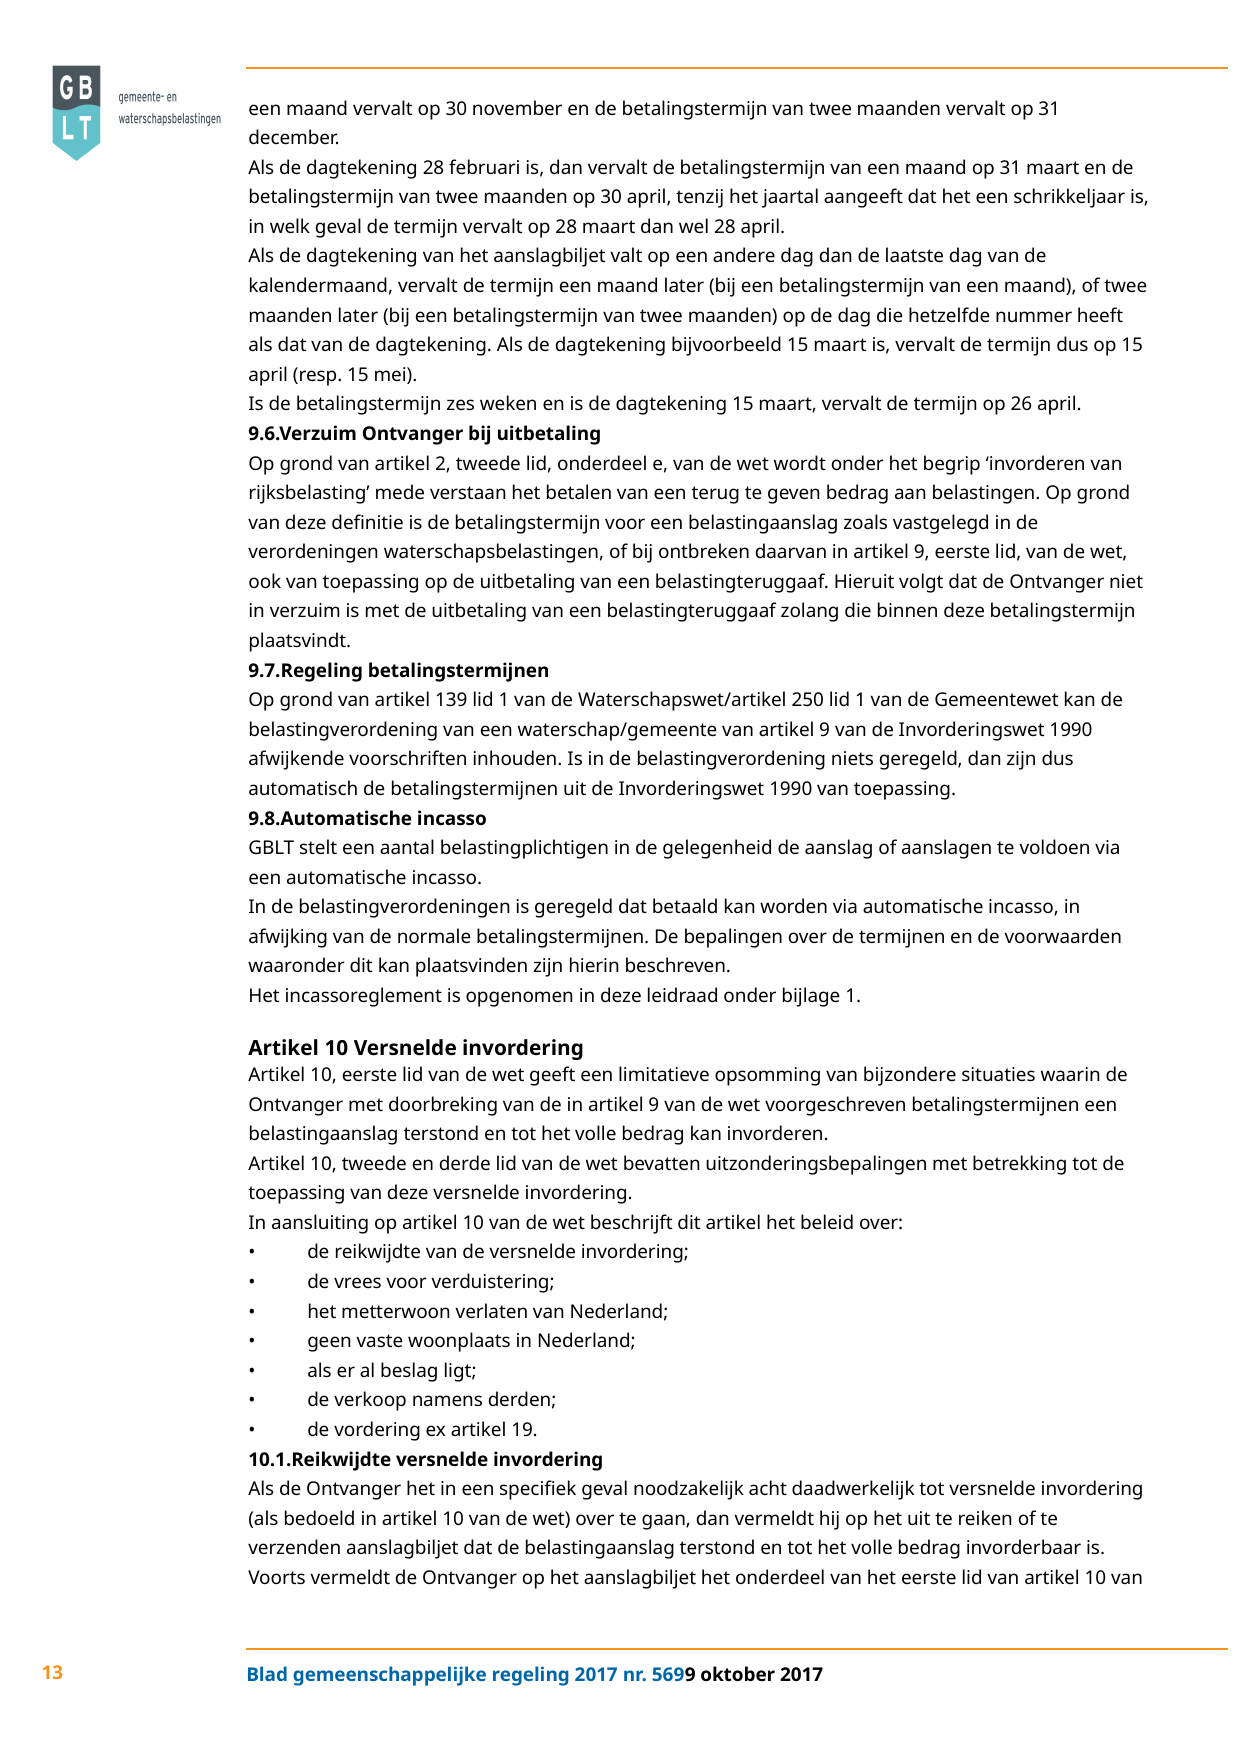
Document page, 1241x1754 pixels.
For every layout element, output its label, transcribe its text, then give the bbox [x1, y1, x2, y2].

text In de belastingverordeningen is geregeld dat betaald kan worden via automatische incasso, in afwijking van de normale betalingstermijnen. De bepalingen over de termijnen en de voorwaarden waaronder dit kan plaatsvinden zijn hierin beschreven. [248, 893, 1152, 978]
text Is de betalingstermijn zes weken en is de dagtekening 15 maart, vervalt de termijn op 26 april. [248, 391, 1152, 416]
text Als de Ontvanger het in een specifiek geval noodzakelijk acht daadwerkelijk tot versnelde invordering (als bedoeld in artikel 10 van de wet) over te gaan, dan vermeldt hij op het uit te reiken of te verzenden aanslagbiljet dat de belastingaanslag terstond en tot het volle bedrag invorderbaar is. Voorts vermeldt de Ontvanger op het aanslagbiljet het onderdeel van het eerste lid van artikel 10 van [248, 1475, 1152, 1590]
text een maand vervalt op 30 november en de betalingstermijn van twee maanden vervalt op 31 december. [248, 95, 1152, 150]
list als er al beslag ligt; [248, 1357, 1152, 1383]
text 10.1.Reikwijdte versnelde invordering [248, 1446, 1152, 1471]
list de verkoop namens derden; [248, 1387, 1152, 1412]
list de reikwijdte van de versnelde invordering; [248, 1239, 1152, 1264]
list de vordering ex artikel 19. [248, 1416, 1152, 1442]
text Het incassoreglement is opgenomen in deze leidraad onder bijlage 1. [248, 982, 1152, 1008]
text 9.7.Regeling betalingstermijnen [248, 657, 1152, 683]
text Op grond van artikel 139 lid 1 van de Waterschapswet/artikel 250 lid 1 van de Gemeentewet kan de belastingverordening van een waterschap/gemeente van artikel 9 van de Invorderingswet 1990 afwijkende voorschriften inhouden. Is in de belastingverordening niets geregeld, dan zijn dus automatisch de betalingstermijnen uit de Invorderingswet 1990 van toepassing. [248, 686, 1152, 801]
text In aansluiting op artikel 10 van de wet beschrijft dit artikel het beleid over: [248, 1209, 1152, 1235]
picture [41, 47, 231, 172]
text Als de dagtekening 28 februari is, dan vervalt de betalingstermijn van een maand op 31 maart en de betalingstermijn van twee maanden op 30 april, tenzij het jaartal aangeeft dat het een schrikkeljaar is, in welk geval de termijn vervalt op 28 maart dan wel 28 april. [248, 154, 1152, 239]
text GBLT stelt een aantal belastingplichtigen in de gelegenheid de aanslag of aanslagen te voldoen via een automatische incasso. [248, 834, 1152, 890]
list de vrees voor verduistering; [248, 1268, 1152, 1294]
text Op grond van artikel 2, tweede lid, onderdeel e, van de wet wordt onder het begrip ‘invorderen van rijksbelasting’ mede verstaan het betalen van een terug te geven bedrag aan belastingen. Op grond van deze definitie is de betalingstermijn voor een belastingaanslag zoals vastgelegd in de verordeningen waterschapsbelastingen, of bij ontbreken daarvan in artikel 9, eerste lid, van de wet, ook van toepassing op de uitbetaling van een belastingteruggaaf. Hieruit volgt dat de Ontvanger niet in verzuim is met de uitbetaling van een belastingteruggaaf zolang die binnen deze betalingstermijn plaatsvindt. [248, 450, 1152, 653]
list het metterwoon verlaten van Nederland; [248, 1298, 1152, 1323]
text Als de dagtekening van het aanslagbiljet valt op een andere dag dan de laatste dag van de kalendermaand, vervalt de termijn een maand later (bij een betalingstermijn van een maand), of twee maanden later (bij een betalingstermijn van twee maanden) op de dag die hetzelfde nummer heeft als dat van de dagtekening. Als de dagtekening bijvoorbeeld 15 maart is, vervalt de termijn dus op 15 april (resp. 15 mei). [248, 243, 1152, 387]
text 9.6.Verzuim Ontvanger bij uitbetaling [248, 420, 1152, 446]
text 9.8.Automatische incasso [248, 805, 1152, 831]
list geen vaste woonplaats in Nederland; [248, 1327, 1152, 1353]
text Artikel 10, eerste lid van de wet geeft een limitatieve opsomming van bijzondere situaties waarin de Ontvanger met doorbreking van de in artikel 9 van de wet voorgeschreven betalingstermijnen een belastingaanslag terstond en tot het volle bedrag kan invorderen. [248, 1061, 1152, 1146]
text Artikel 10 Versnelde invordering [248, 1033, 1152, 1061]
text Artikel 10, tweede en derde lid van de wet bevatten uitzonderingsbepalingen met betrekking tot de toepassing van deze versnelde invordering. [248, 1150, 1152, 1205]
